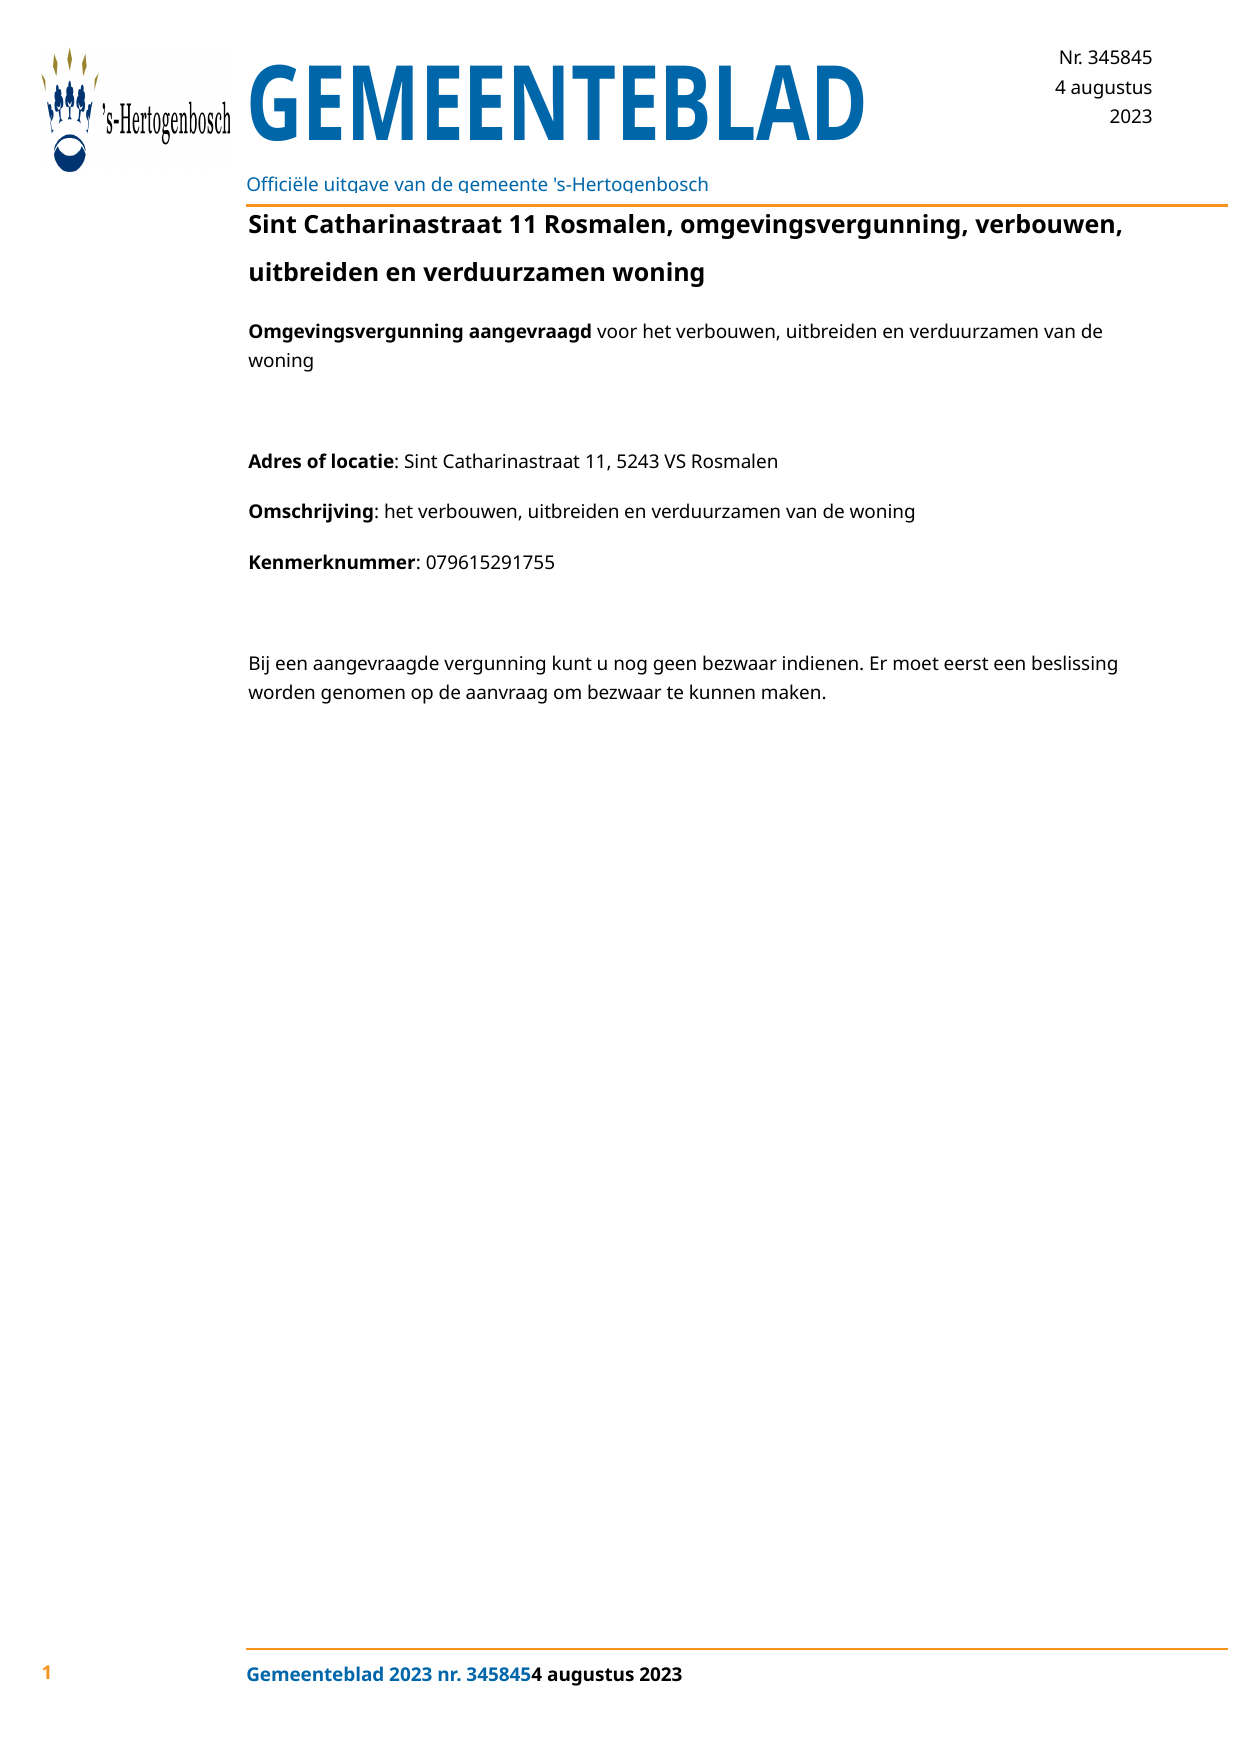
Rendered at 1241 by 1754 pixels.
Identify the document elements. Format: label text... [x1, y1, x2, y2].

text Sint Catharinastraat 11 Rosmalen, omgevingsvergunning, verbouwen, uitbreiden en verduurzamen woning [248, 207, 1152, 288]
text Kenmerknummer: 079615291755 [248, 549, 1152, 575]
text Omschrijving: het verbouwen, uitbreiden en verduurzamen van de woning [248, 499, 1152, 524]
text Omgevingsvergunning aangevraagd voor het verbouwen, uitbreiden en verduurzamen van de woning [248, 318, 1152, 373]
picture [41, 47, 231, 172]
text Bij een aangevraagde vergunning kunt u nog geen bezwaar indienen. Er moet eerst een beslissing worden genomen op de aanvraag om bezwaar te kunnen maken. [248, 650, 1152, 705]
text Adres of locatie: Sint Catharinastraat 11, 5243 VS Rosmalen [248, 448, 1152, 474]
